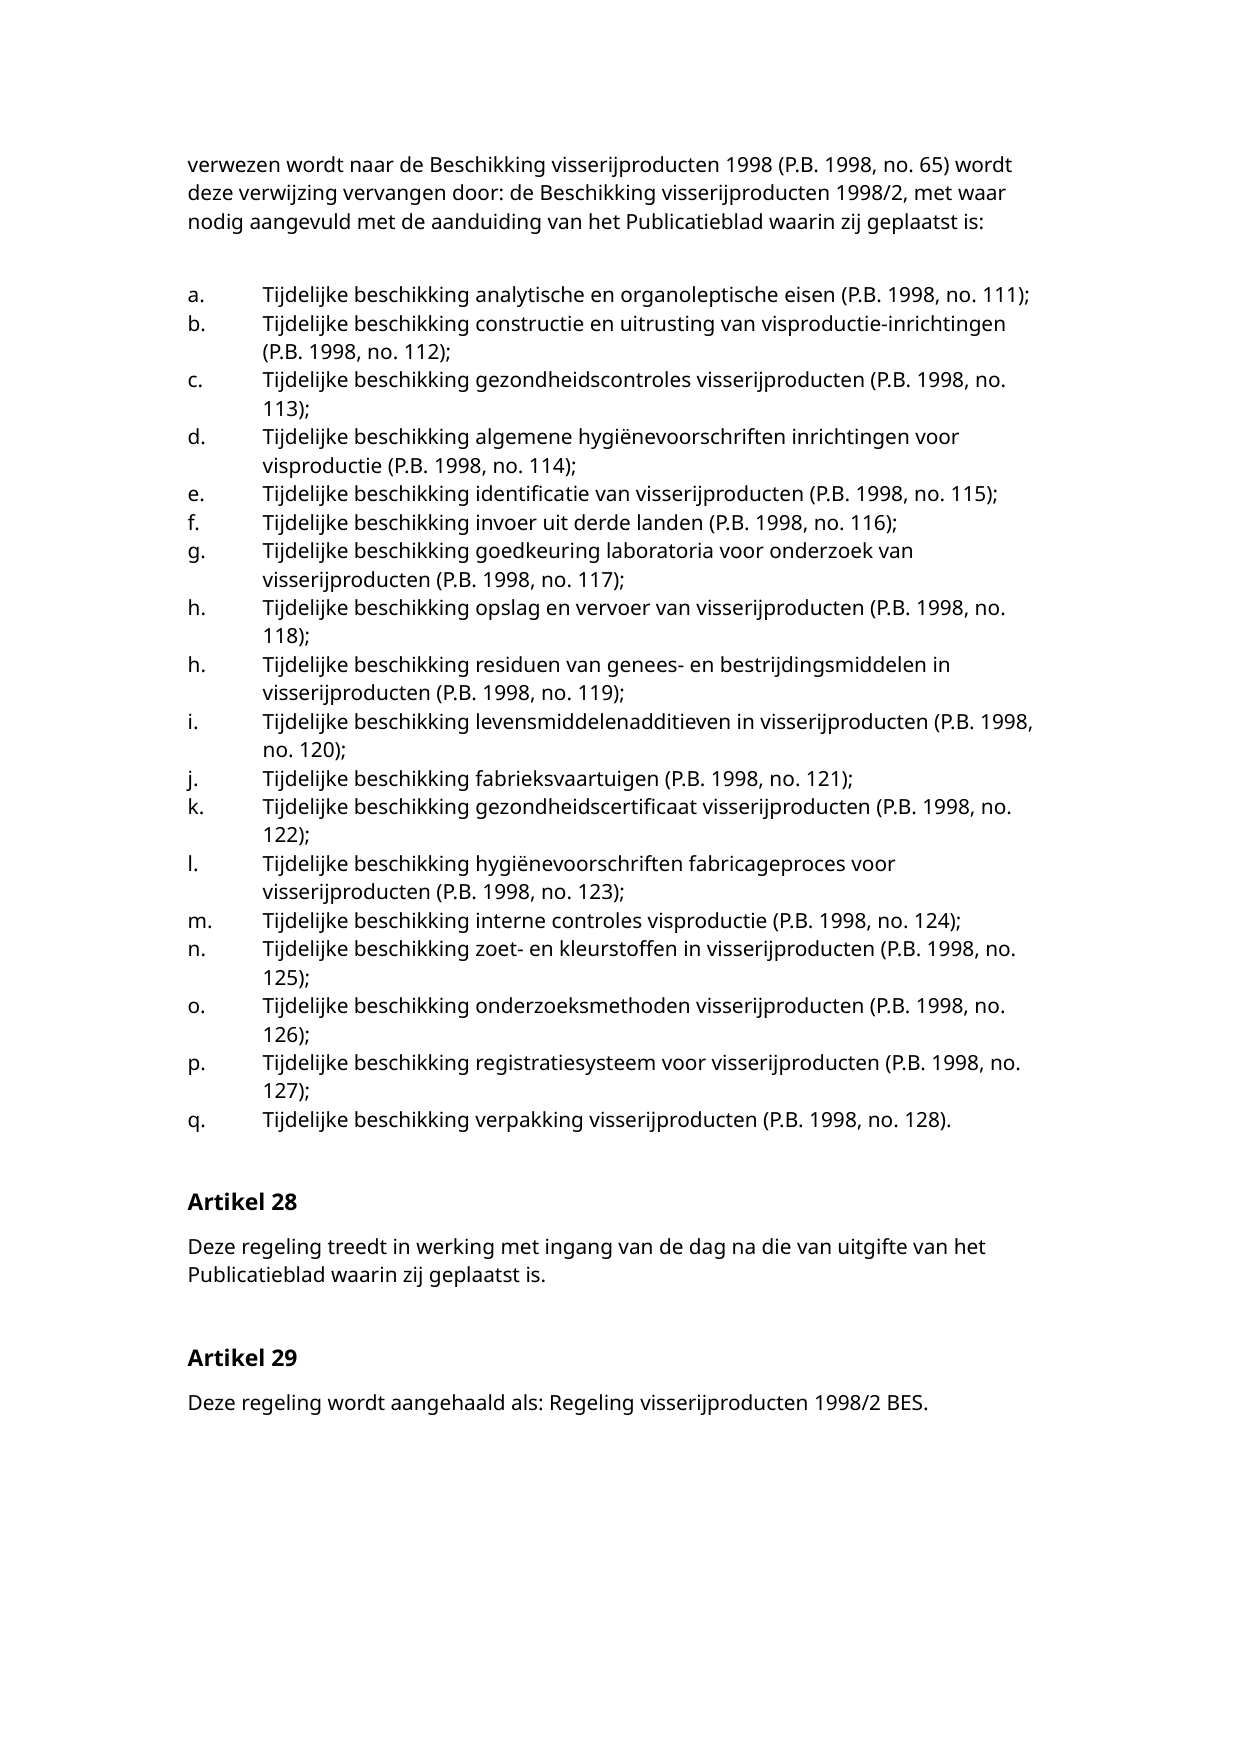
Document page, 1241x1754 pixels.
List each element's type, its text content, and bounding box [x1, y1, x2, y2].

list Tijdelijke beschikking constructie en uitrusting van visproductie-inrichtingen (P.B. 1998, no. 112); [187, 309, 1053, 366]
list Tijdelijke beschikking gezondheidscertificaat visserijproducten (P.B. 1998, no. 122); [187, 792, 1053, 849]
list Tijdelijke beschikking registratiesysteem voor visserijproducten (P.B. 1998, no. 127); [187, 1048, 1053, 1105]
list Tijdelijke beschikking fabrieksvaartuigen (P.B. 1998, no. 121); [187, 764, 1053, 792]
list Tijdelijke beschikking verpakking visserijproducten (P.B. 1998, no. 128). [187, 1105, 1053, 1133]
list Tijdelijke beschikking interne controles visproductie (P.B. 1998, no. 124); [187, 906, 1053, 934]
list Tijdelijke beschikking opslag en vervoer van visserijproducten (P.B. 1998, no. 118); [187, 593, 1053, 650]
text Deze regeling treedt in werking met ingang van de dag na die van uitgifte van het Publicatieblad waarin zij geplaatst is. [187, 1232, 1053, 1289]
list Tijdelijke beschikking hygiënevoorschriften fabricageproces voor visserijproducten (P.B. 1998, no. 123); [187, 849, 1053, 906]
list Tijdelijke beschikking goedkeuring laboratoria voor onderzoek van visserijproducten (P.B. 1998, no. 117); [187, 536, 1053, 593]
list Tijdelijke beschikking invoer uit derde landen (P.B. 1998, no. 116); [187, 508, 1053, 536]
list Tijdelijke beschikking zoet- en kleurstoffen in visserijproducten (P.B. 1998, no. 125); [187, 934, 1053, 991]
text verwezen wordt naar de Beschikking visserijproducten 1998 (P.B. 1998, no. 65) wordt deze verwijzing vervangen door: de Beschikking visserijproducten 1998/2, met waar nodig aangevuld met de aanduiding van het Publicatieblad waarin zij geplaatst is: [187, 150, 1053, 235]
list Tijdelijke beschikking analytische en organoleptische eisen (P.B. 1998, no. 111); [187, 280, 1053, 309]
list Tijdelijke beschikking gezondheidscontroles visserijproducten (P.B. 1998, no. 113); [187, 366, 1053, 422]
list Tijdelijke beschikking levensmiddelenadditieven in visserijproducten (P.B. 1998, no. 120); [187, 707, 1053, 764]
text Deze regeling wordt aangehaald als: Regeling visserijproducten 1998/2 BES. [187, 1388, 1053, 1416]
subtitle Artikel 28 [187, 1186, 1053, 1217]
list Tijdelijke beschikking onderzoeksmethoden visserijproducten (P.B. 1998, no. 126); [187, 991, 1053, 1048]
list Tijdelijke beschikking residuen van genees- en bestrijdingsmiddelen in visserijproducten (P.B. 1998, no. 119); [187, 650, 1053, 707]
list Tijdelijke beschikking identificatie van visserijproducten (P.B. 1998, no. 115); [187, 479, 1053, 508]
list Tijdelijke beschikking algemene hygiënevoorschriften inrichtingen voor visproductie (P.B. 1998, no. 114); [187, 422, 1053, 479]
subtitle Artikel 29 [187, 1342, 1053, 1373]
